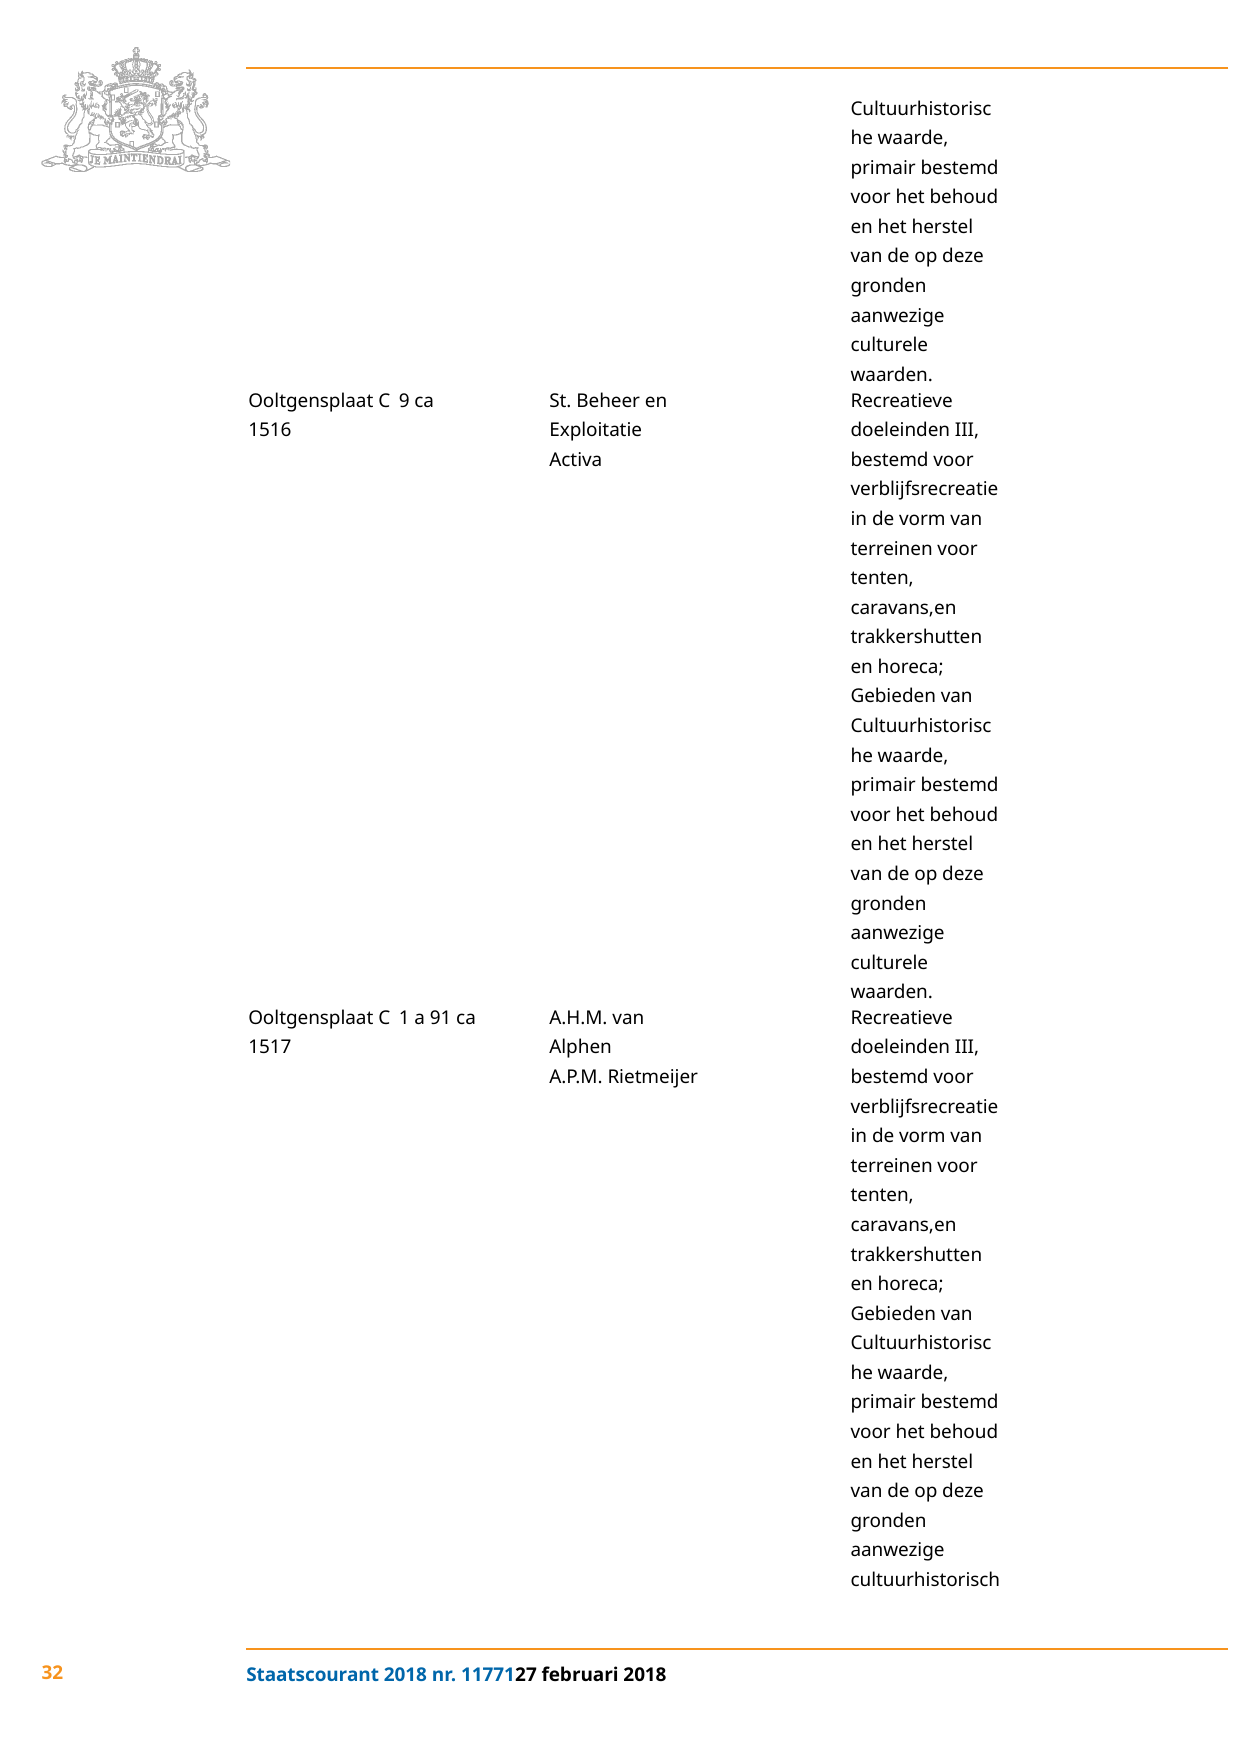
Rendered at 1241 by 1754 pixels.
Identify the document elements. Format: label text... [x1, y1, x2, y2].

table_cell [1001, 387, 1152, 1004]
table_cell Ooltgensplaat C 1516 [248, 387, 398, 1004]
table_cell Recreatieve doeleinden III, bestemd voor verblijfsrecreatie in de vorm van terreinen voor tenten, caravans,en trakkershutten en horeca; Gebieden van Cultuurhistorische waarde, primair bestemd voor het behoud en het herstel van de op deze gronden aanwezige cultuurhistorisch [850, 1004, 1001, 1592]
table_cell [700, 387, 850, 1004]
table_cell Cultuurhistorische waarde, primair bestemd voor het behoud en het herstel van de op deze gronden aanwezige culturele waarden. [850, 95, 1001, 387]
table_cell [700, 95, 850, 387]
table_cell [1001, 95, 1152, 387]
picture [41, 47, 231, 172]
table_cell [700, 1004, 850, 1592]
table_cell [399, 95, 549, 387]
table_cell Ooltgensplaat C 1517 [248, 1004, 398, 1592]
table_cell [1001, 1004, 1152, 1592]
table_cell [248, 95, 398, 387]
table_cell 1 a 91 ca [399, 1004, 549, 1592]
table_cell [549, 95, 700, 387]
table_cell Recreatieve doeleinden III, bestemd voor verblijfsrecreatie in de vorm van terreinen voor tenten, caravans,en trakkershutten en horeca; Gebieden van Cultuurhistorische waarde, primair bestemd voor het behoud en het herstel van de op deze gronden aanwezige culturele waarden. [850, 387, 1001, 1004]
table_cell St. Beheer en Exploitatie Activa [549, 387, 700, 1004]
table_cell 9 ca [399, 387, 549, 1004]
table_cell A.H.M. van Alphen A.P.M. Rietmeijer [549, 1004, 700, 1592]
